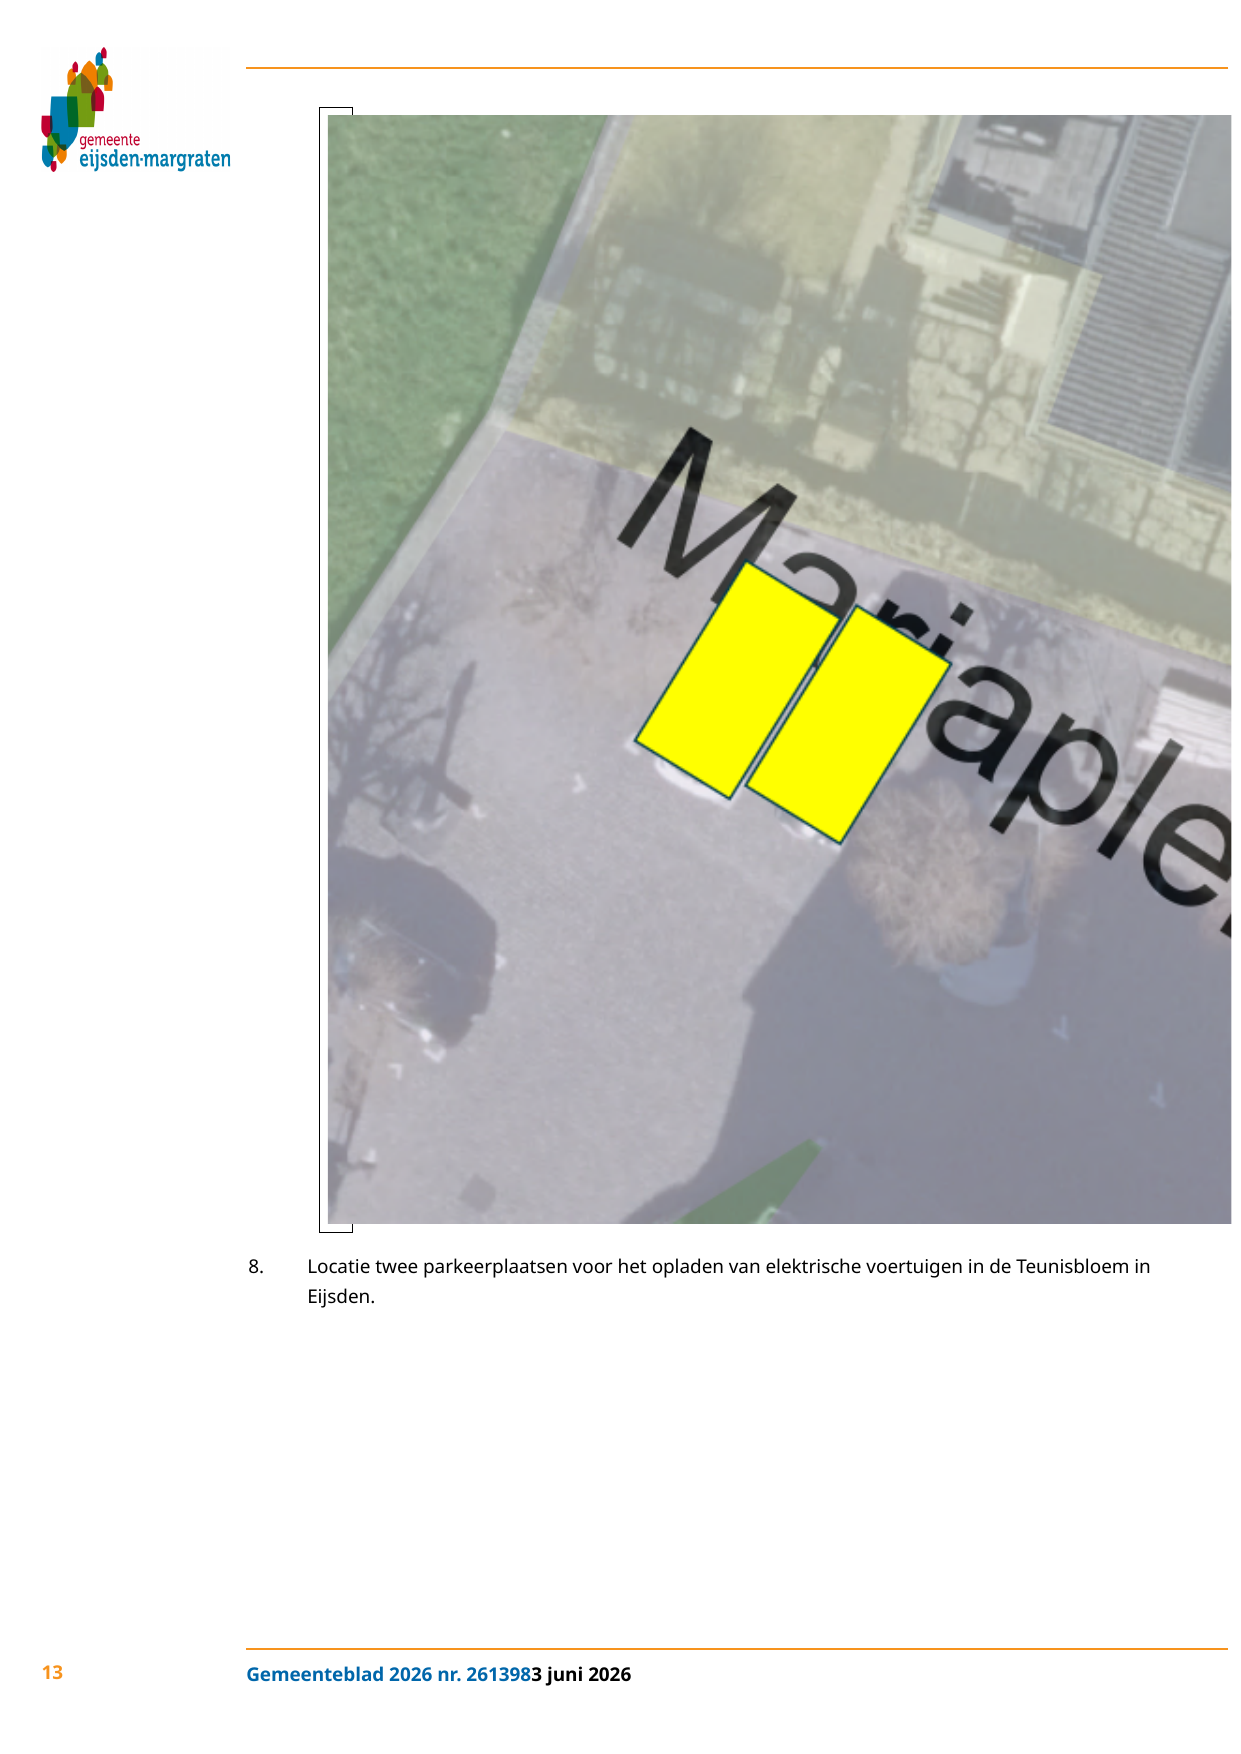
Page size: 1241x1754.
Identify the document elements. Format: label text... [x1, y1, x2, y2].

picture [327, 115, 1232, 1224]
picture [41, 47, 231, 172]
list Locatie twee parkeerplaatsen voor het opladen van elektrische voertuigen in de Teunisbloem in Eijsden. [248, 1253, 1152, 1309]
